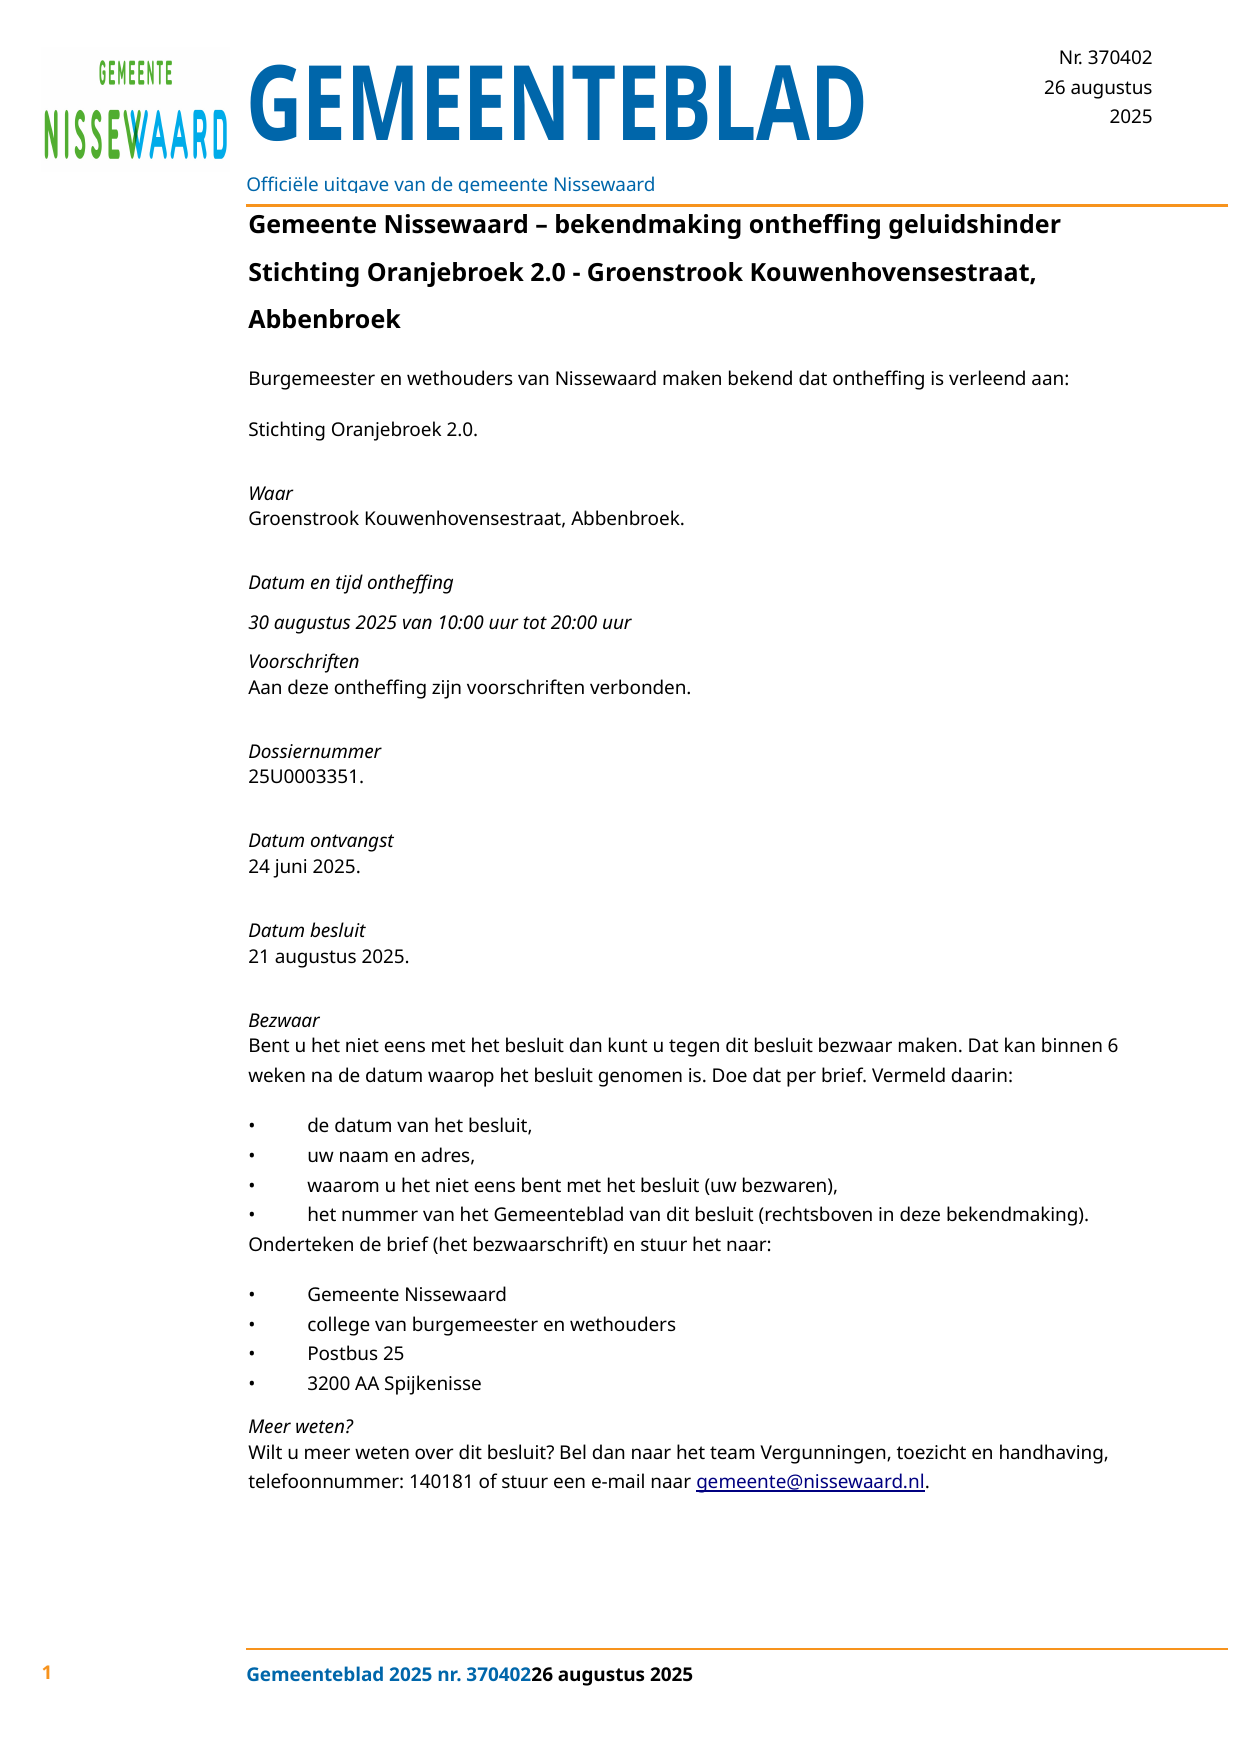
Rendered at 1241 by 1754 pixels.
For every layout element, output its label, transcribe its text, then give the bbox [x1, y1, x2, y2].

text Wilt u meer weten over dit besluit? Bel dan naar het team Vergunningen, toezicht en handhaving, telefoonnummer: 140181 of stuur een e-mail naar gemeente@nissewaard.nl. [248, 1439, 1152, 1494]
list waarom u het niet eens bent met het besluit (uw bezwaren), [248, 1172, 1152, 1197]
text 24 juni 2025. [248, 853, 1152, 879]
list uw naam en adres, [248, 1142, 1152, 1168]
text Gemeente Nissewaard – bekendmaking ontheffing geluidshinder Stichting Oranjebroek 2.0 - Groenstrook Kouwenhovensestraat, Abbenbroek [248, 207, 1152, 336]
text Dossiernummer [248, 738, 1152, 763]
text 25U0003351. [248, 763, 1152, 789]
text Meer weten? [248, 1413, 1152, 1439]
list 3200 AA Spijkenisse [248, 1370, 1152, 1396]
text Aan deze ontheffing zijn voorschriften verbonden. [248, 674, 1152, 699]
text 21 augustus 2025. [248, 943, 1152, 969]
list college van burgemeester en wethouders [248, 1311, 1152, 1337]
text Voorschriften [248, 648, 1152, 674]
text Onderteken de brief (het bezwaarschrift) en stuur het naar: [248, 1231, 1152, 1257]
list Gemeente Nissewaard [248, 1281, 1152, 1307]
text Burgemeester en wethouders van Nissewaard maken bekend dat ontheffing is verleend aan: [248, 366, 1152, 391]
text Bent u het niet eens met het besluit dan kunt u tegen dit besluit bezwaar maken. Dat kan binnen 6 weken na de datum waarop het besluit genomen is. Doe dat per brief. Vermeld daarin: [248, 1033, 1152, 1088]
picture [41, 47, 231, 172]
text 30 augustus 2025 van 10:00 uur tot 20:00 uur [248, 609, 1152, 634]
text Datum ontvangst [248, 827, 1152, 853]
text Stichting Oranjebroek 2.0. [248, 416, 1152, 442]
text Datum en tijd ontheffing [248, 569, 1152, 595]
list de datum van het besluit, [248, 1113, 1152, 1138]
list Postbus 25 [248, 1341, 1152, 1366]
text Waar [248, 480, 1152, 506]
text Groenstrook Kouwenhovensestraat, Abbenbroek. [248, 506, 1152, 531]
list het nummer van het Gemeenteblad van dit besluit (rechtsboven in deze bekendmaking). [248, 1201, 1152, 1227]
text Bezwaar [248, 1007, 1152, 1033]
text Datum besluit [248, 917, 1152, 943]
